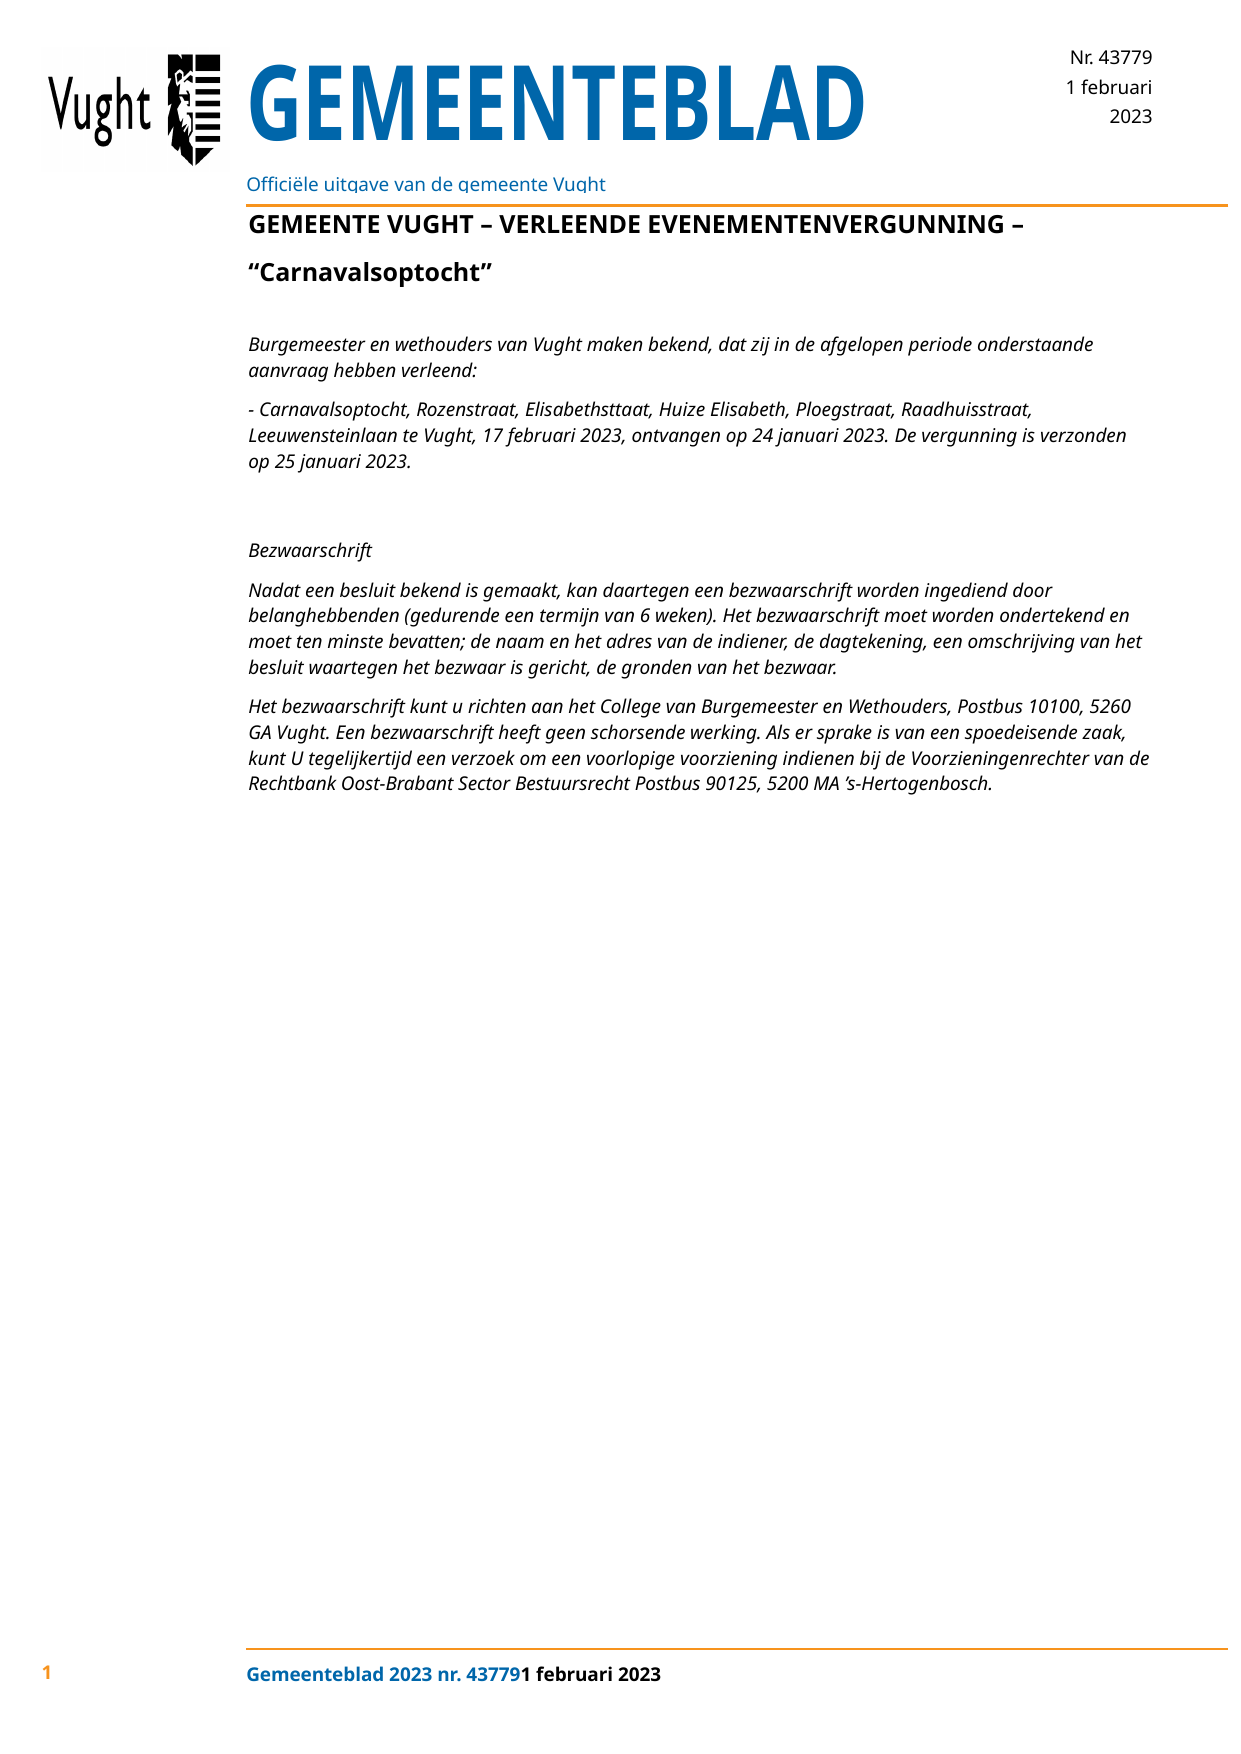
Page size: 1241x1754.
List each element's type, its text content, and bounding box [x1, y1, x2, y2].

text Burgemeester en wethouders van Vught maken bekend, dat zij in de afgelopen periode onderstaande aanvraag hebben verleend: [248, 331, 1152, 383]
text Het bezwaarschrift kunt u richten aan het College van Burgemeester en Wethouders, Postbus 10100, 5260 GA Vught. Een bezwaarschrift heeft geen schorsende werking. Als er sprake is van een spoedeisende zaak, kunt U tegelijkertijd een verzoek om een voorlopige voorziening indienen bij de Voorzieningenrechter van de Rechtbank Oost-Brabant Sector Bestuursrecht Postbus 90125, 5200 MA ’s-Hertogenbosch. [248, 693, 1152, 796]
text - Carnavalsoptocht, Rozenstraat, Elisabethsttaat, Huize Elisabeth, Ploegstraat, Raadhuisstraat, Leeuwensteinlaan te Vught, 17 februari 2023, ontvangen op 24 januari 2023. De vergunning is verzonden op 25 januari 2023. [248, 396, 1152, 474]
text Bezwaarschrift [248, 538, 1152, 563]
picture [41, 47, 231, 172]
text GEMEENTE VUGHT – VERLEENDE EVENEMENTENVERGUNNING – “Carnavalsoptocht” [248, 207, 1152, 288]
text Nadat een besluit bekend is gemaakt, kan daartegen een bezwaarschrift worden ingediend door belanghebbenden (gedurende een termijn van 6 weken). Het bezwaarschrift moet worden ondertekend en moet ten minste bevatten; de naam en het adres van de indiener, de dagtekening, een omschrijving van het besluit waartegen het bezwaar is gericht, de gronden van het bezwaar. [248, 577, 1152, 680]
